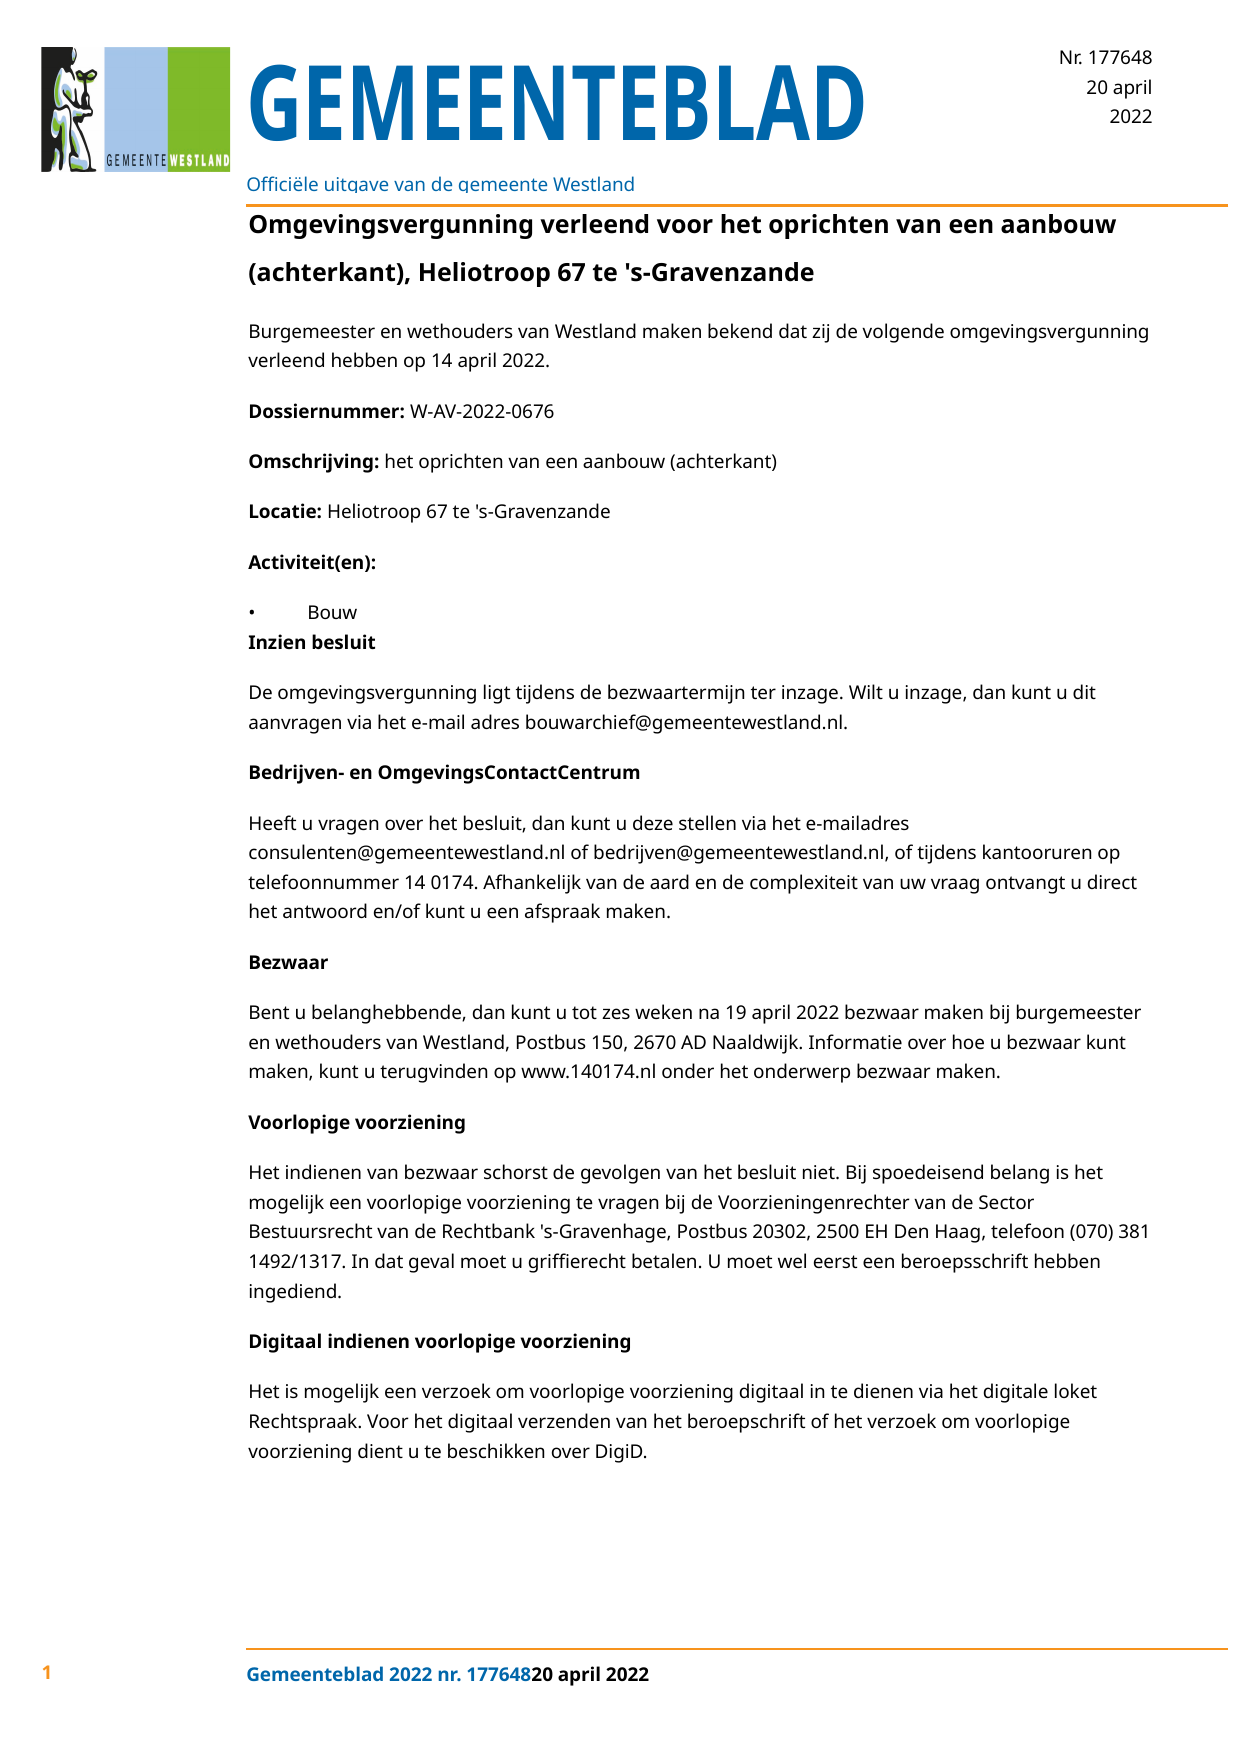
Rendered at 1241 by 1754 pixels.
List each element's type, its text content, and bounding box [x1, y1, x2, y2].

text Heeft u vragen over het besluit, dan kunt u deze stellen via het e-mailadres consulenten@gemeentewestland.nl of bedrijven@gemeentewestland.nl, of tijdens kantooruren op telefoonnummer 14 0174. Afhankelijk van de aard en de complexiteit van uw vraag ontvangt u direct het antwoord en/of kunt u een afspraak maken. [248, 810, 1152, 924]
text Locatie: Heliotroop 67 te 's-Gravenzande [248, 499, 1152, 524]
text De omgevingsvergunning ligt tijdens de bezwaartermijn ter inzage. Wilt u inzage, dan kunt u dit aanvragen via het e-mail adres bouwarchief@gemeentewestland.nl. [248, 679, 1152, 735]
text Burgemeester en wethouders van Westland maken bekend dat zij de volgende omgevingsvergunning verleend hebben op 14 april 2022. [248, 318, 1152, 373]
text Omschrijving: het oprichten van een aanbouw (achterkant) [248, 448, 1152, 474]
text Omgevingsvergunning verleend voor het oprichten van een aanbouw (achterkant), Heliotroop 67 te 's-Gravenzande [248, 207, 1152, 288]
text Digitaal indienen voorlopige voorziening [248, 1328, 1152, 1354]
text Activiteit(en): [248, 549, 1152, 575]
text Bezwaar [248, 949, 1152, 975]
text Het is mogelijk een verzoek om voorlopige voorziening digitaal in te dienen via het digitale loket Rechtspraak. Voor het digitaal verzenden van het beroepschrift of het verzoek om voorlopige voorziening dient u te beschikken over DigiD. [248, 1379, 1152, 1464]
list Bouw [248, 599, 1152, 625]
text Bedrijven- en OmgevingsContactCentrum [248, 759, 1152, 785]
text Dossiernummer: W-AV-2022-0676 [248, 398, 1152, 424]
text Bent u belanghebbende, dan kunt u tot zes weken na 19 april 2022 bezwaar maken bij burgemeester en wethouders van Westland, Postbus 150, 2670 AD Naaldwijk. Informatie over hoe u bezwaar kunt maken, kunt u terugvinden op www.140174.nl onder het onderwerp bezwaar maken. [248, 999, 1152, 1084]
picture [41, 47, 231, 172]
text Voorlopige voorziening [248, 1109, 1152, 1135]
text Inzien besluit [248, 629, 1152, 655]
text Het indienen van bezwaar schorst de gevolgen van het besluit niet. Bij spoedeisend belang is het mogelijk een voorlopige voorziening te vragen bij de Voorzieningenrechter van de Sector Bestuursrecht van de Rechtbank 's-Gravenhage, Postbus 20302, 2500 EH Den Haag, telefoon (070) 381 1492/1317. In dat geval moet u griffierecht betalen. U moet wel eerst een beroepsschrift hebben ingediend. [248, 1159, 1152, 1304]
